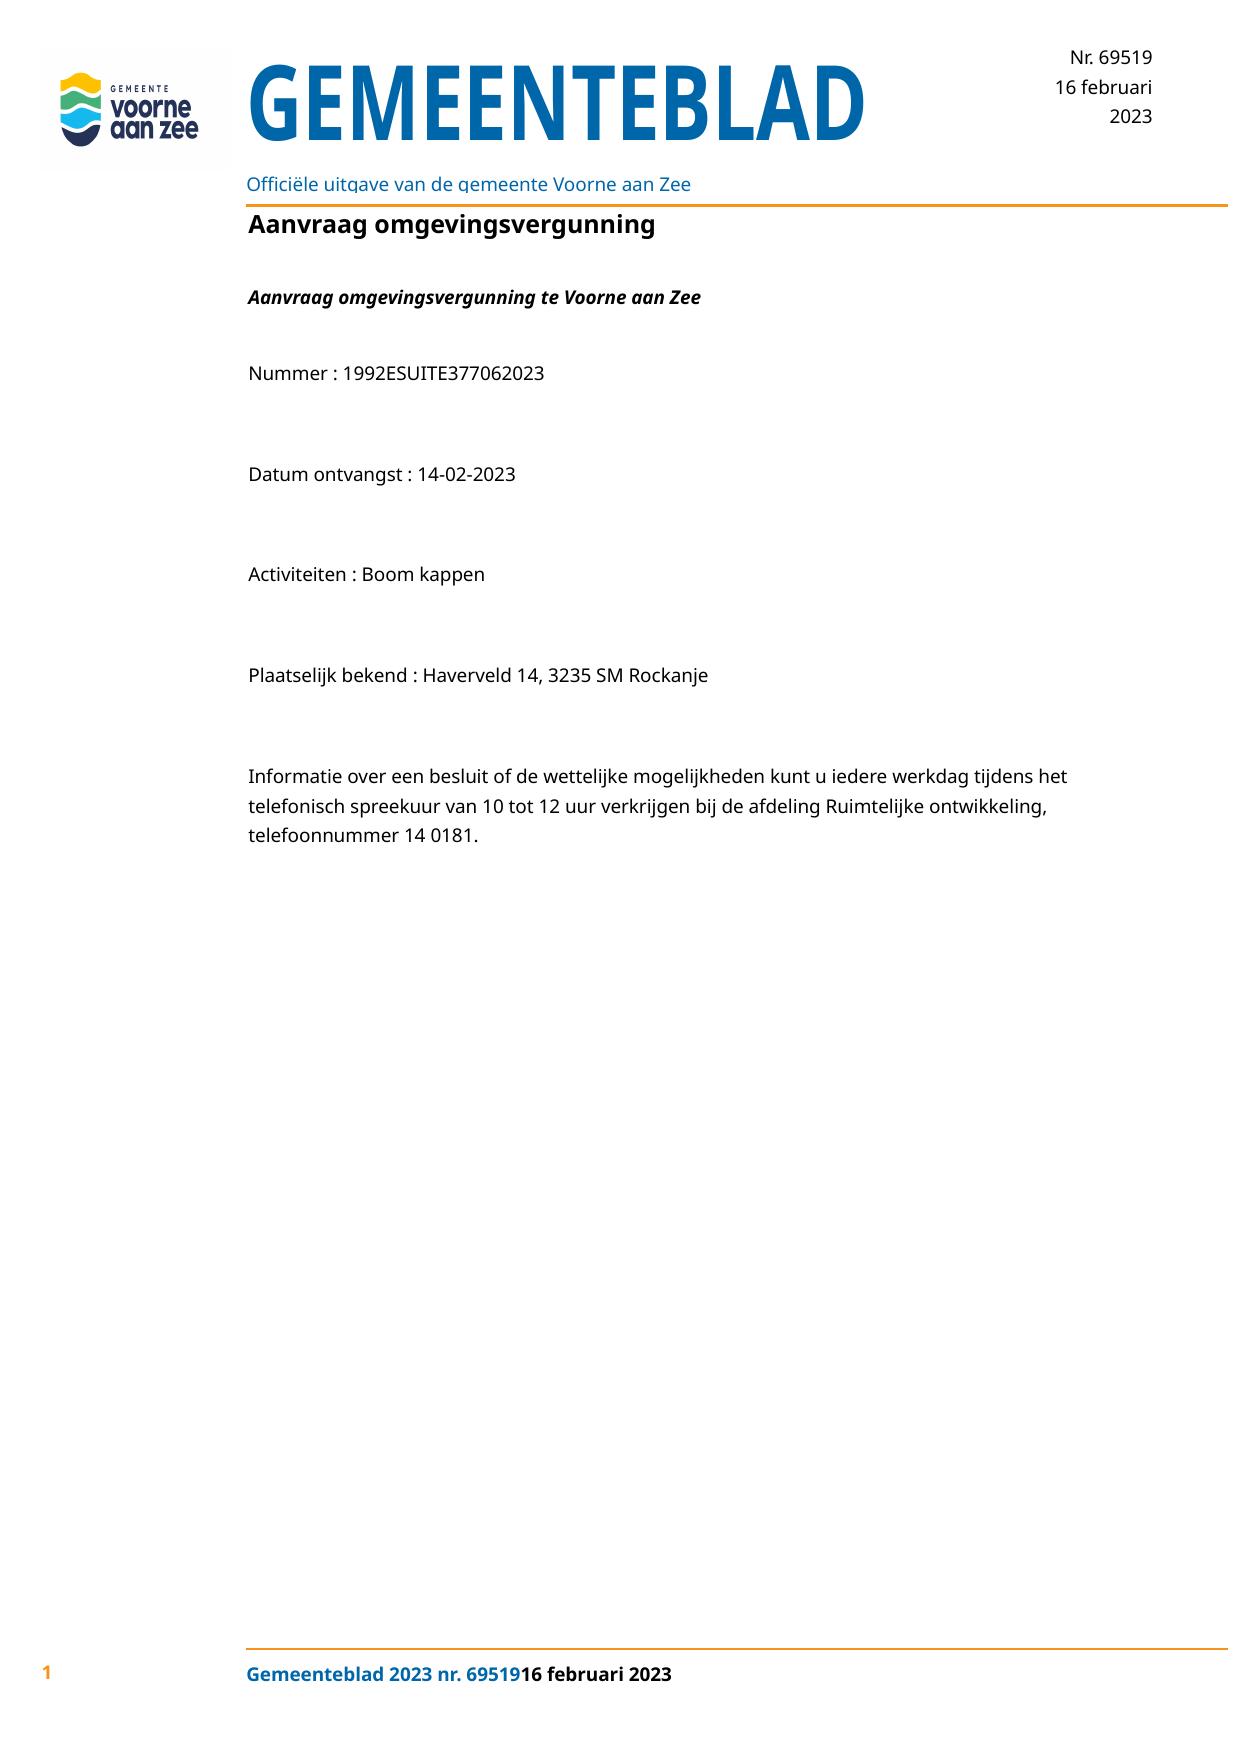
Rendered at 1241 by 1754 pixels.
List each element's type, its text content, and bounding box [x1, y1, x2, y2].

text Activiteiten : Boom kappen [248, 562, 1152, 587]
text Datum ontvangst : 14-02-2023 [248, 461, 1152, 487]
picture [41, 47, 231, 172]
text Informatie over een besluit of de wettelijke mogelijkheden kunt u iedere werkdag tijdens het telefonisch spreekuur van 10 tot 12 uur verkrijgen bij de afdeling Ruimtelijke ontwikkeling, telefoonnummer 14 0181. [248, 763, 1152, 848]
text Aanvraag omgevingsvergunning [248, 207, 1152, 241]
text Nummer : 1992ESUITE377062023 [248, 360, 1152, 386]
text Aanvraag omgevingsvergunning te Voorne aan Zee [248, 284, 1152, 309]
text Plaatselijk bekend : Haverveld 14, 3235 SM Rockanje [248, 662, 1152, 688]
